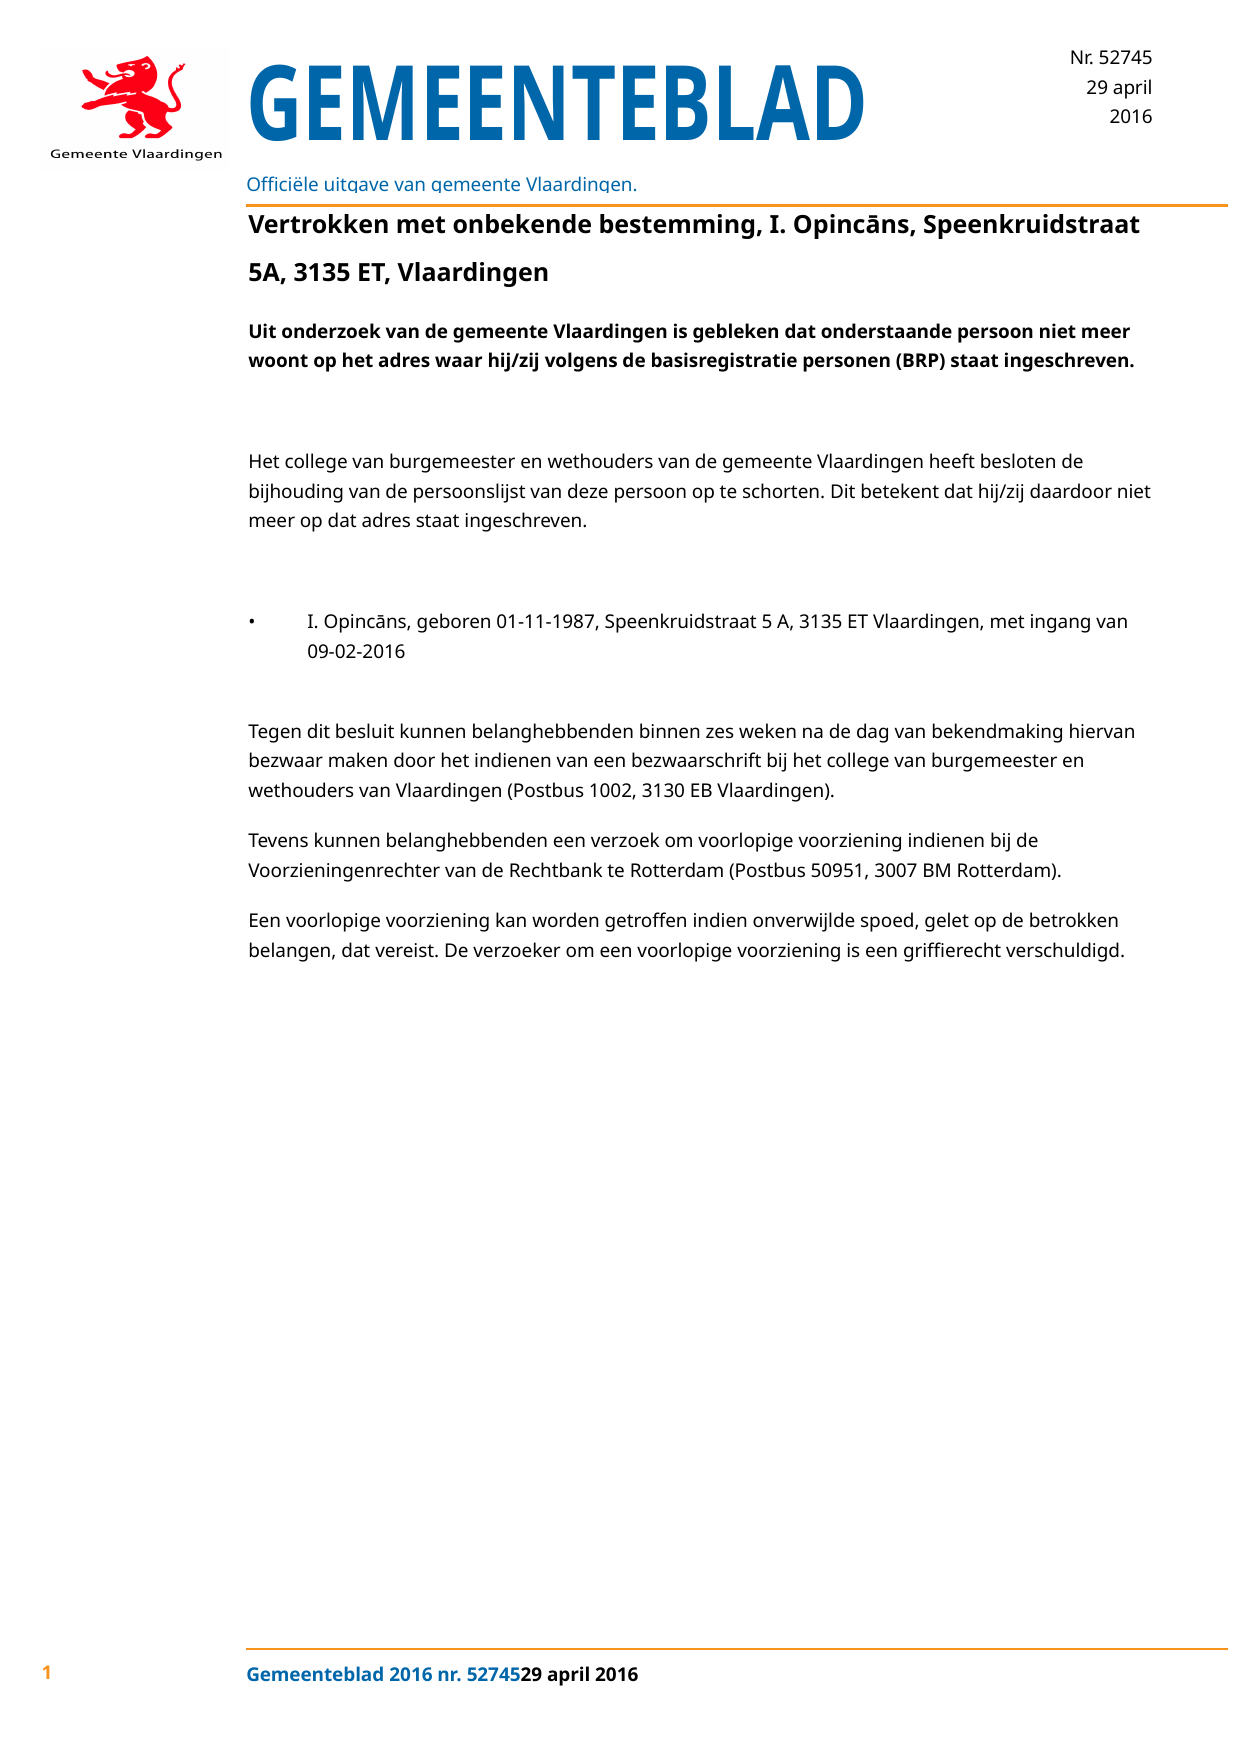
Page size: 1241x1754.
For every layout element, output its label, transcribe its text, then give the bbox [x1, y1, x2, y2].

text Een voorlopige voorziening kan worden getroffen indien onverwijlde spoed, gelet op de betrokken belangen, dat vereist. De verzoeker om een voorlopige voorziening is een griffierecht verschuldigd. [248, 907, 1152, 963]
text Tevens kunnen belanghebbenden een verzoek om voorlopige voorziening indienen bij de Voorzieningenrechter van de Rechtbank te Rotterdam (Postbus 50951, 3007 BM Rotterdam). [248, 827, 1152, 883]
text Uit onderzoek van de gemeente Vlaardingen is gebleken dat onderstaande persoon niet meer woont op het adres waar hij/zij volgens de basisregistratie personen (BRP) staat ingeschreven. [248, 318, 1152, 373]
text Tegen dit besluit kunnen belanghebbenden binnen zes weken na de dag van bekendmaking hiervan bezwaar maken door het indienen van een bezwaarschrift bij het college van burgemeester en wethouders van Vlaardingen (Postbus 1002, 3130 EB Vlaardingen). [248, 718, 1152, 803]
text Vertrokken met onbekende bestemming, I. Opincāns, Speenkruidstraat 5A, 3135 ET, Vlaardingen [248, 207, 1152, 288]
list I. Opincāns, geboren 01-11-1987, Speenkruidstraat 5 A, 3135 ET Vlaardingen, met ingang van 09-02-2016 [248, 608, 1152, 664]
picture [41, 47, 231, 172]
text Het college van burgemeester en wethouders van de gemeente Vlaardingen heeft besloten de bijhouding van de persoonslijst van deze persoon op te schorten. Dit betekent dat hij/zij daardoor niet meer op dat adres staat ingeschreven. [248, 448, 1152, 533]
